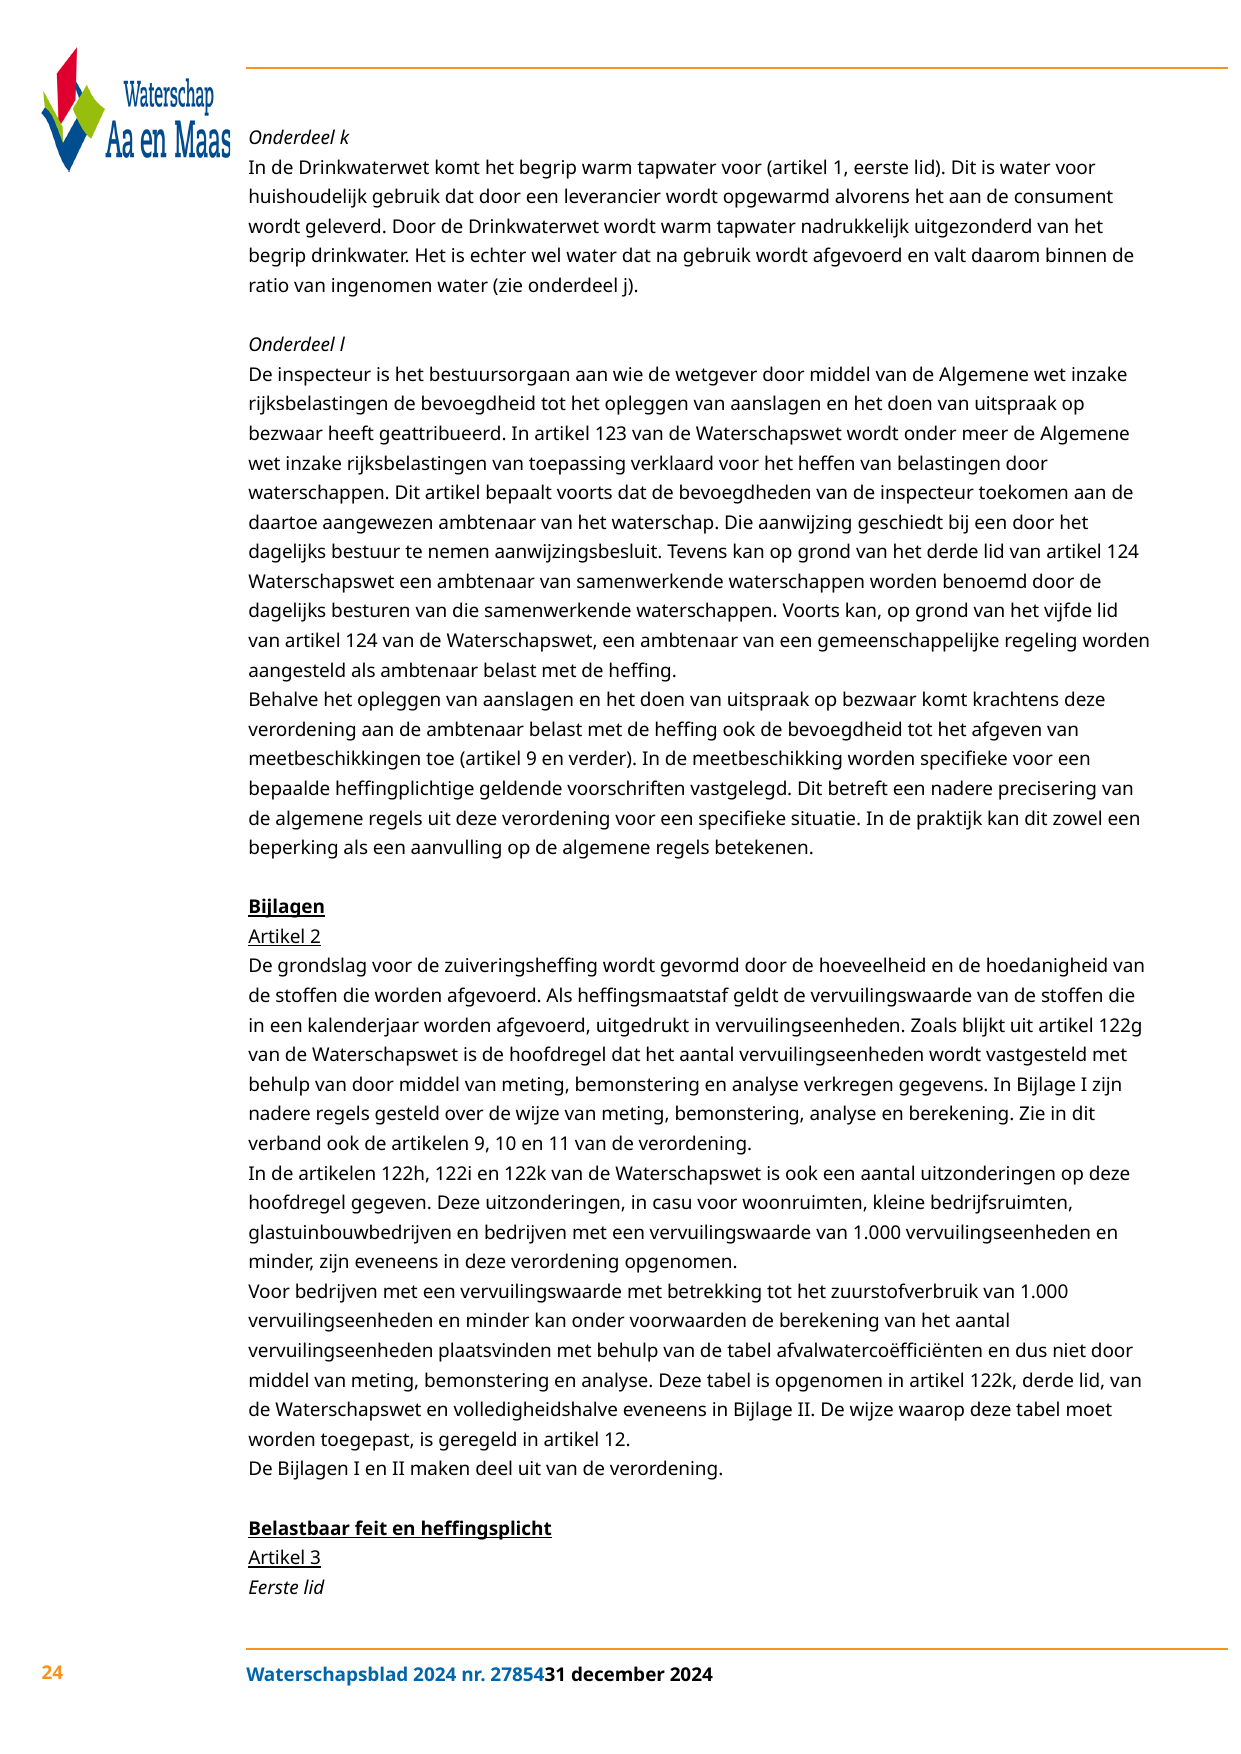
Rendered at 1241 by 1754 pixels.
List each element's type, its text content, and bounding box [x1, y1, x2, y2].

text Artikel 3 [248, 1544, 1152, 1570]
text De inspecteur is het bestuursorgaan aan wie de wetgever door middel van de Algemene wet inzake rijksbelastingen de bevoegdheid tot het opleggen van aanslagen en het doen van uitspraak op bezwaar heeft geattribueerd. In artikel 123 van de Waterschapswet wordt onder meer de Algemene wet inzake rijksbelastingen van toepassing verklaard voor het heffen van belastingen door waterschappen. Dit artikel bepaalt voorts dat de bevoegdheden van de inspecteur toekomen aan de daartoe aangewezen ambtenaar van het waterschap. Die aanwijzing geschiedt bij een door het dagelijks bestuur te nemen aanwijzingsbesluit. Tevens kan op grond van het derde lid van artikel 124 Waterschapswet een ambtenaar van samenwerkende waterschappen worden benoemd door de dagelijks besturen van die samenwerkende waterschappen. Voorts kan, op grond van het vijfde lid van artikel 124 van de Waterschapswet, een ambtenaar van een gemeenschappelijke regeling worden aangesteld als ambtenaar belast met de heffing. [248, 361, 1152, 683]
text In de artikelen 122h, 122i en 122k van de Waterschapswet is ook een aantal uitzonderingen op deze hoofdregel gegeven. Deze uitzonderingen, in casu voor woonruimten, kleine bedrijfsruimten, glastuinbouwbedrijven en bedrijven met een vervuilingswaarde van 1.000 vervuilingseenheden en minder, zijn eveneens in deze verordening opgenomen. [248, 1160, 1152, 1274]
text Voor bedrijven met een vervuilingswaarde met betrekking tot het zuurstofverbruik van 1.000 vervuilingseenheden en minder kan onder voorwaarden de berekening van het aantal vervuilingseenheden plaatsvinden met behulp van de tabel afvalwatercoëfficiënten en dus niet door middel van meting, bemonstering en analyse. Deze tabel is opgenomen in artikel 122k, derde lid, van de Waterschapswet en volledigheidshalve eveneens in Bijlage II. De wijze waarop deze tabel moet worden toegepast, is geregeld in artikel 12. [248, 1278, 1152, 1452]
text In de Drinkwaterwet komt het begrip warm tapwater voor (artikel 1, eerste lid). Dit is water voor huishoudelijk gebruik dat door een leverancier wordt opgewarmd alvorens het aan de consument wordt geleverd. Door de Drinkwaterwet wordt warm tapwater nadrukkelijk uitgezonderd van het begrip drinkwater. Het is echter wel water dat na gebruik wordt afgevoerd en valt daarom binnen de ratio van ingenomen water (zie onderdeel j). [248, 154, 1152, 298]
text Belastbaar feit en heffingsplicht [248, 1515, 1152, 1541]
text Eerste lid [248, 1574, 1152, 1600]
picture [41, 47, 231, 172]
text Artikel 2 [248, 923, 1152, 949]
text Onderdeel k [248, 124, 1152, 150]
text De Bijlagen I en II maken deel uit van de verordening. [248, 1456, 1152, 1481]
text De grondslag voor de zuiveringsheffing wordt gevormd door de hoeveelheid en de hoedanigheid van de stoffen die worden afgevoerd. Als heffingsmaatstaf geldt de vervuilingswaarde van de stoffen die in een kalenderjaar worden afgevoerd, uitgedrukt in vervuilingseenheden. Zoals blijkt uit artikel 122g van de Waterschapswet is de hoofdregel dat het aantal vervuilingseenheden wordt vastgesteld met behulp van door middel van meting, bemonstering en analyse verkregen gegevens. In Bijlage I zijn nadere regels gesteld over de wijze van meting, bemonstering, analyse en berekening. Zie in dit verband ook de artikelen 9, 10 en 11 van de verordening. [248, 953, 1152, 1156]
text Onderdeel l [248, 331, 1152, 357]
text Behalve het opleggen van aanslagen en het doen van uitspraak op bezwaar komt krachtens deze verordening aan de ambtenaar belast met de heffing ook de bevoegdheid tot het afgeven van meetbeschikkingen toe (artikel 9 en verder). In de meetbeschikking worden specifieke voor een bepaalde heffingplichtige geldende voorschriften vastgelegd. Dit betreft een nadere precisering van de algemene regels uit deze verordening voor een specifieke situatie. In de praktijk kan dit zowel een beperking als een aanvulling op de algemene regels betekenen. [248, 686, 1152, 860]
text Bijlagen [248, 893, 1152, 919]
